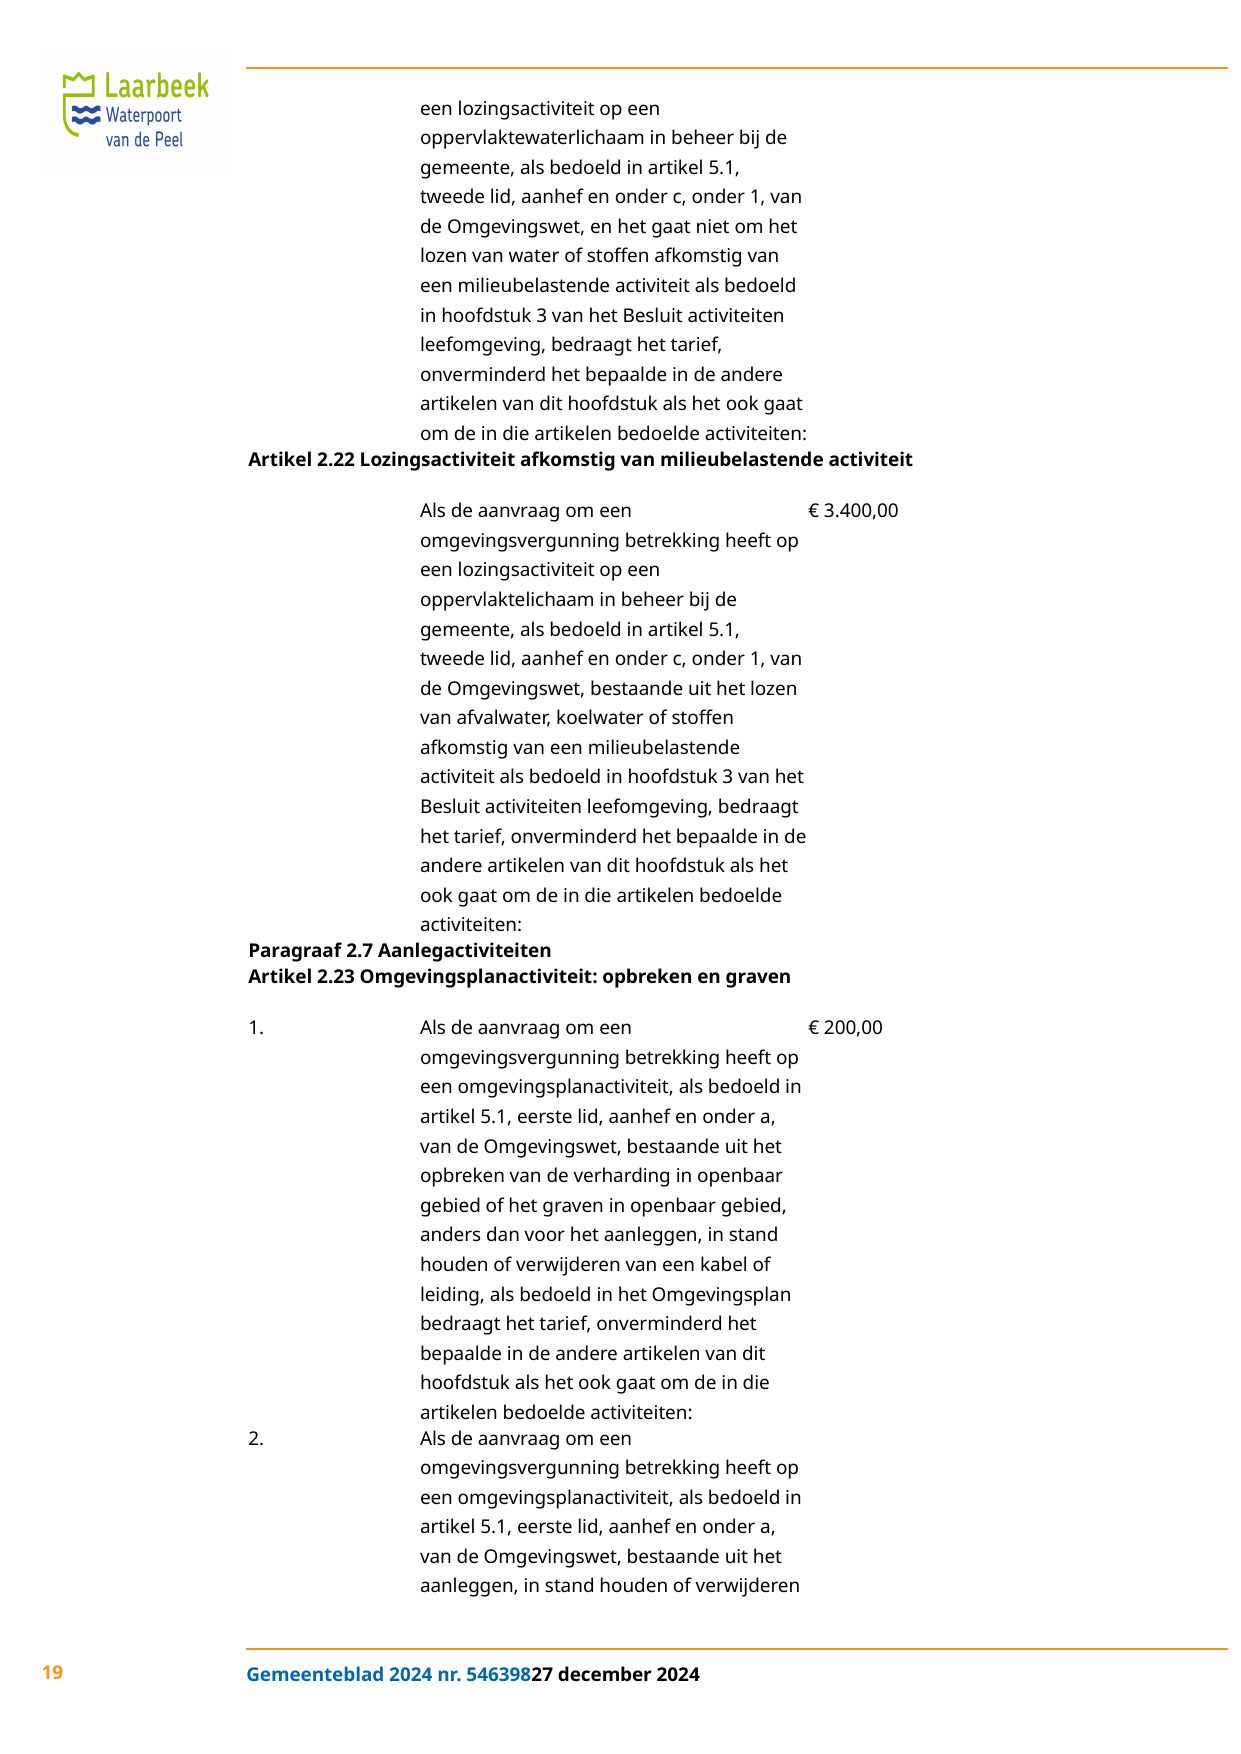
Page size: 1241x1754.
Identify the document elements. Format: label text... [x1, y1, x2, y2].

table_cell 1. [248, 1015, 420, 1425]
table_cell € 200,00 [808, 1015, 980, 1425]
table_cell Als de aanvraag om een omgevingsvergunning betrekking heeft op een omgevingsplanactiviteit, als bedoeld in artikel 5.1, eerste lid, aanhef en onder a, van de Omgevingswet, bestaande uit het opbreken van de verharding in openbaar gebied of het graven in openbaar gebied, anders dan voor het aanleggen, in stand houden of verwijderen van een kabel of leiding, als bedoeld in het Omgevingsplan bedraagt het tarief, onverminderd het bepaalde in de andere artikelen van dit hoofdstuk als het ook gaat om de in die artikelen bedoelde activiteiten: [420, 1015, 808, 1425]
table_cell Als de aanvraag om een omgevingsvergunning betrekking heeft op een lozingsactiviteit op een oppervlaktelichaam in beheer bij de gemeente, als bedoeld in artikel 5.1, tweede lid, aanhef en onder c, onder 1, van de Omgevingswet, bestaande uit het lozen van afvalwater, koelwater of stoffen afkomstig van een milieubelastende activiteit als bedoeld in hoofdstuk 3 van het Besluit activiteiten leefomgeving, bedraagt het tarief, onverminderd het bepaalde in de andere artikelen van dit hoofdstuk als het ook gaat om de in die artikelen bedoelde activiteiten: [420, 498, 808, 937]
picture [41, 47, 231, 172]
table_cell [808, 95, 980, 446]
table_cell 2. [248, 1425, 420, 1598]
table_cell € 3.400,00 [808, 498, 980, 937]
table_cell [980, 498, 1152, 937]
table_cell [248, 498, 420, 937]
table_cell een lozingsactiviteit op een oppervlaktewaterlichaam in beheer bij de gemeente, als bedoeld in artikel 5.1, tweede lid, aanhef en onder c, onder 1, van de Omgevingswet, en het gaat niet om het lozen van water of stoffen afkomstig van een milieubelastende activiteit als bedoeld in hoofdstuk 3 van het Besluit activiteiten leefomgeving, bedraagt het tarief, onverminderd het bepaalde in de andere artikelen van dit hoofdstuk als het ook gaat om de in die artikelen bedoelde activiteiten: [420, 95, 808, 446]
table_cell [980, 1015, 1152, 1425]
table_cell Paragraaf 2.7 Aanlegactiviteiten [248, 937, 1152, 963]
table_cell [980, 95, 1152, 446]
table_cell [420, 472, 808, 497]
table_cell [248, 989, 420, 1014]
table_cell [808, 989, 980, 1014]
table_cell Artikel 2.23 Omgevingsplanactiviteit: opbreken en graven [248, 963, 980, 989]
table_cell [980, 1425, 1152, 1598]
table_cell [248, 472, 420, 497]
table_cell [808, 1425, 980, 1598]
table_cell Artikel 2.22 Lozingsactiviteit afkomstig van milieubelastende activiteit [248, 446, 980, 472]
table_cell [248, 95, 420, 446]
table_cell [980, 472, 1152, 497]
table_cell [420, 989, 808, 1014]
table_cell [808, 472, 980, 497]
table_cell Als de aanvraag om een omgevingsvergunning betrekking heeft op een omgevingsplanactiviteit, als bedoeld in artikel 5.1, eerste lid, aanhef en onder a, van de Omgevingswet, bestaande uit het aanleggen, in stand houden of verwijderen [420, 1425, 808, 1598]
table_cell [980, 989, 1152, 1014]
